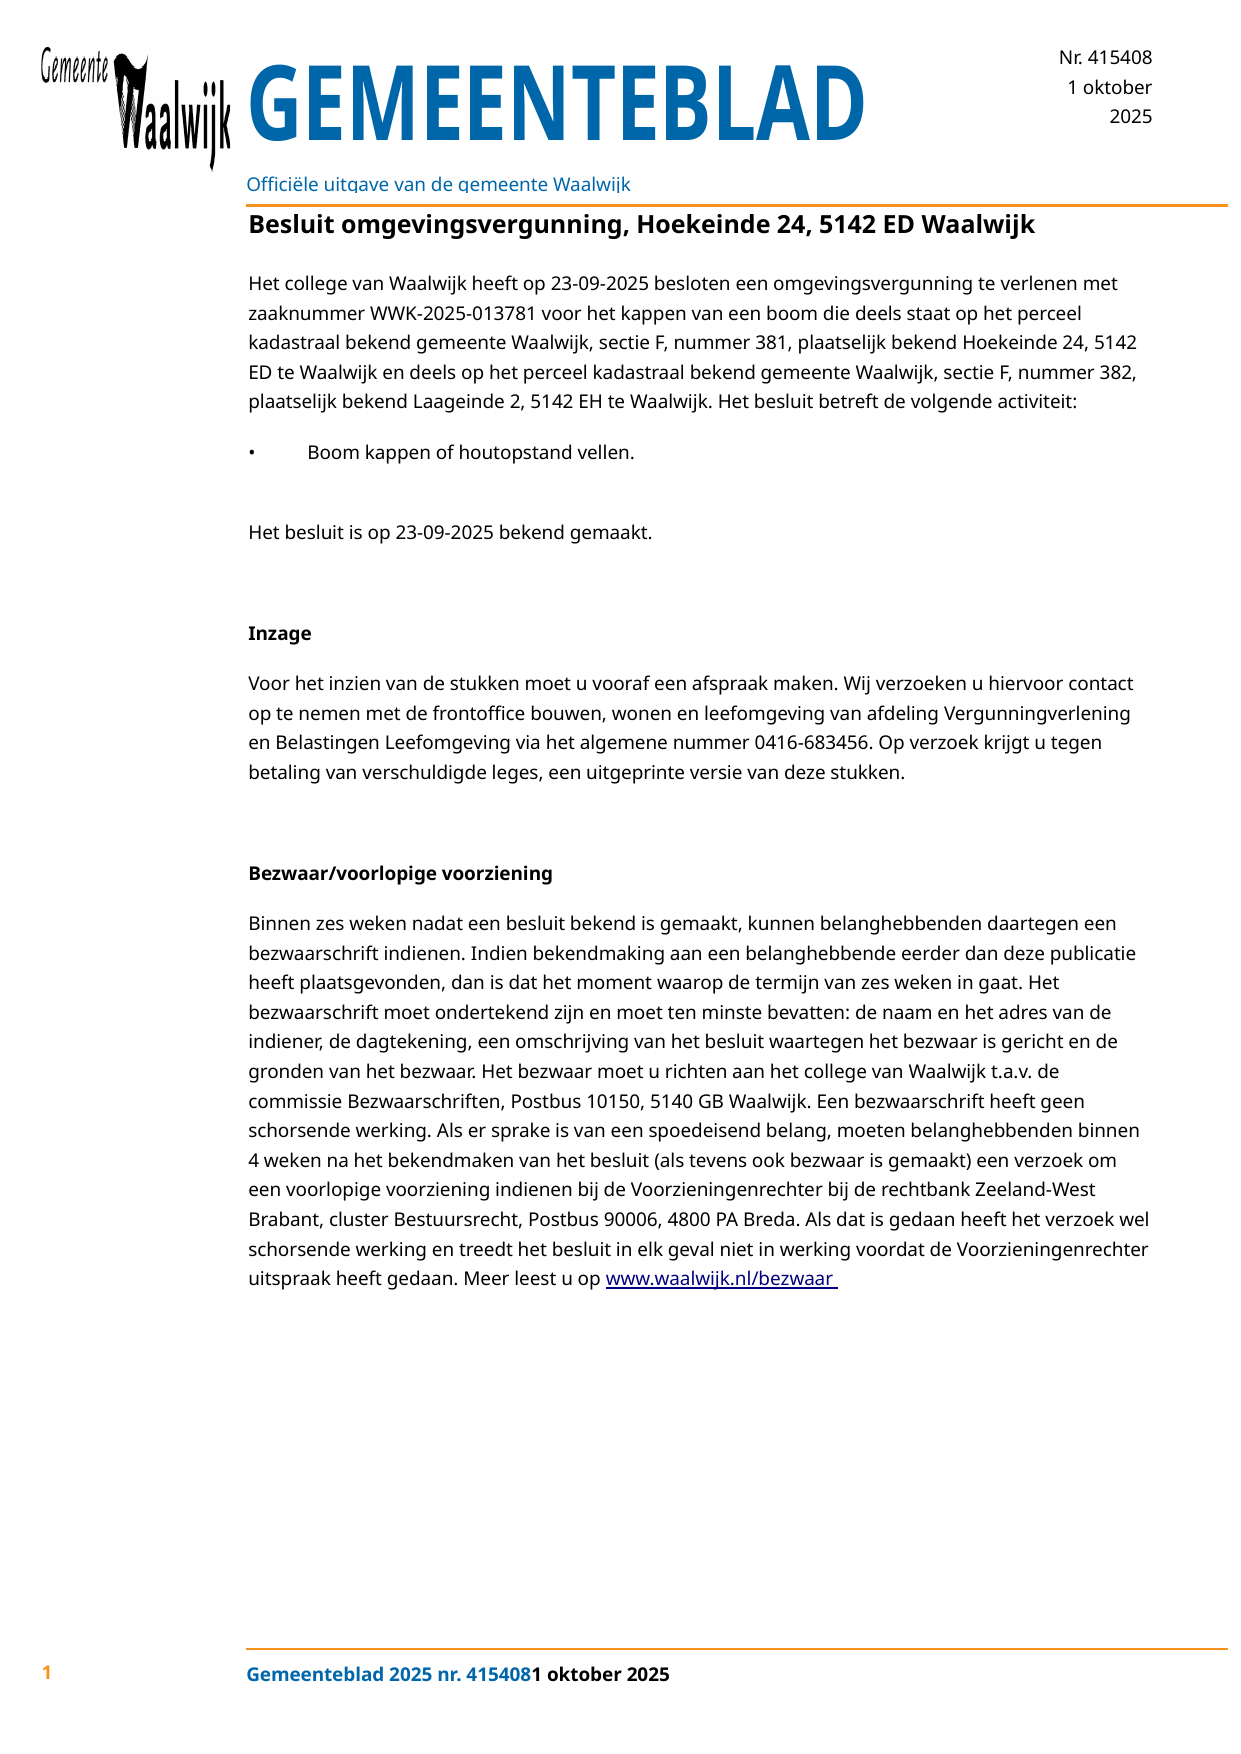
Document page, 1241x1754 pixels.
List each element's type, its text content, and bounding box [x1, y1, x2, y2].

text Voor het inzien van de stukken moet u vooraf een afspraak maken. Wij verzoeken u hiervoor contact op te nemen met de frontoffice bouwen, wonen en leefomgeving van afdeling Vergunningverlening en Belastingen Leefomgeving via het algemene nummer 0416-683456. Op verzoek krijgt u tegen betaling van verschuldigde leges, een uitgeprinte versie van deze stukken. [248, 670, 1152, 785]
text Besluit omgevingsvergunning, Hoekeinde 24, 5142 ED Waalwijk [248, 207, 1152, 241]
list Boom kappen of houtopstand vellen. [248, 439, 1152, 465]
text Binnen zes weken nadat een besluit bekend is gemaakt, kunnen belanghebbenden daartegen een bezwaarschrift indienen. Indien bekendmaking aan een belanghebbende eerder dan deze publicatie heeft plaatsgevonden, dan is dat het moment waarop de termijn van zes weken in gaat. Het bezwaarschrift moet ondertekend zijn en moet ten minste bevatten: de naam en het adres van de indiener, de dagtekening, een omschrijving van het besluit waartegen het bezwaar is gericht en de gronden van het bezwaar. Het bezwaar moet u richten aan het college van Waalwijk t.a.v. de commissie Bezwaarschriften, Postbus 10150, 5140 GB Waalwijk. Een bezwaarschrift heeft geen schorsende werking. Als er sprake is van een spoedeisend belang, moeten belanghebbenden binnen 4 weken na het bekendmaken van het besluit (als tevens ook bezwaar is gemaakt) een verzoek om een voorlopige voorziening indienen bij de Voorzieningenrechter bij de rechtbank Zeeland-West Brabant, cluster Bestuursrecht, Postbus 90006, 4800 PA Breda. Als dat is gedaan heeft het verzoek wel schorsende werking en treedt het besluit in elk geval niet in werking voordat de Voorzieningenrechter uitspraak heeft gedaan. Meer leest u op www.waalwijk.nl/bezwaar [248, 910, 1152, 1291]
text Het besluit is op 23-09-2025 bekend gemaakt. [248, 519, 1152, 545]
text Bezwaar/voorlopige voorziening [248, 860, 1152, 886]
text Het college van Waalwijk heeft op 23-09-2025 besloten een omgevingsvergunning te verlenen met zaaknummer WWK-2025-013781 voor het kappen van een boom die deels staat op het perceel kadastraal bekend gemeente Waalwijk, sectie F, nummer 381, plaatselijk bekend Hoekeinde 24, 5142 ED te Waalwijk en deels op het perceel kadastraal bekend gemeente Waalwijk, sectie F, nummer 382, plaatselijk bekend Laageinde 2, 5142 EH te Waalwijk. Het besluit betreft de volgende activiteit: [248, 270, 1152, 414]
picture [41, 47, 231, 172]
text Inzage [248, 620, 1152, 646]
